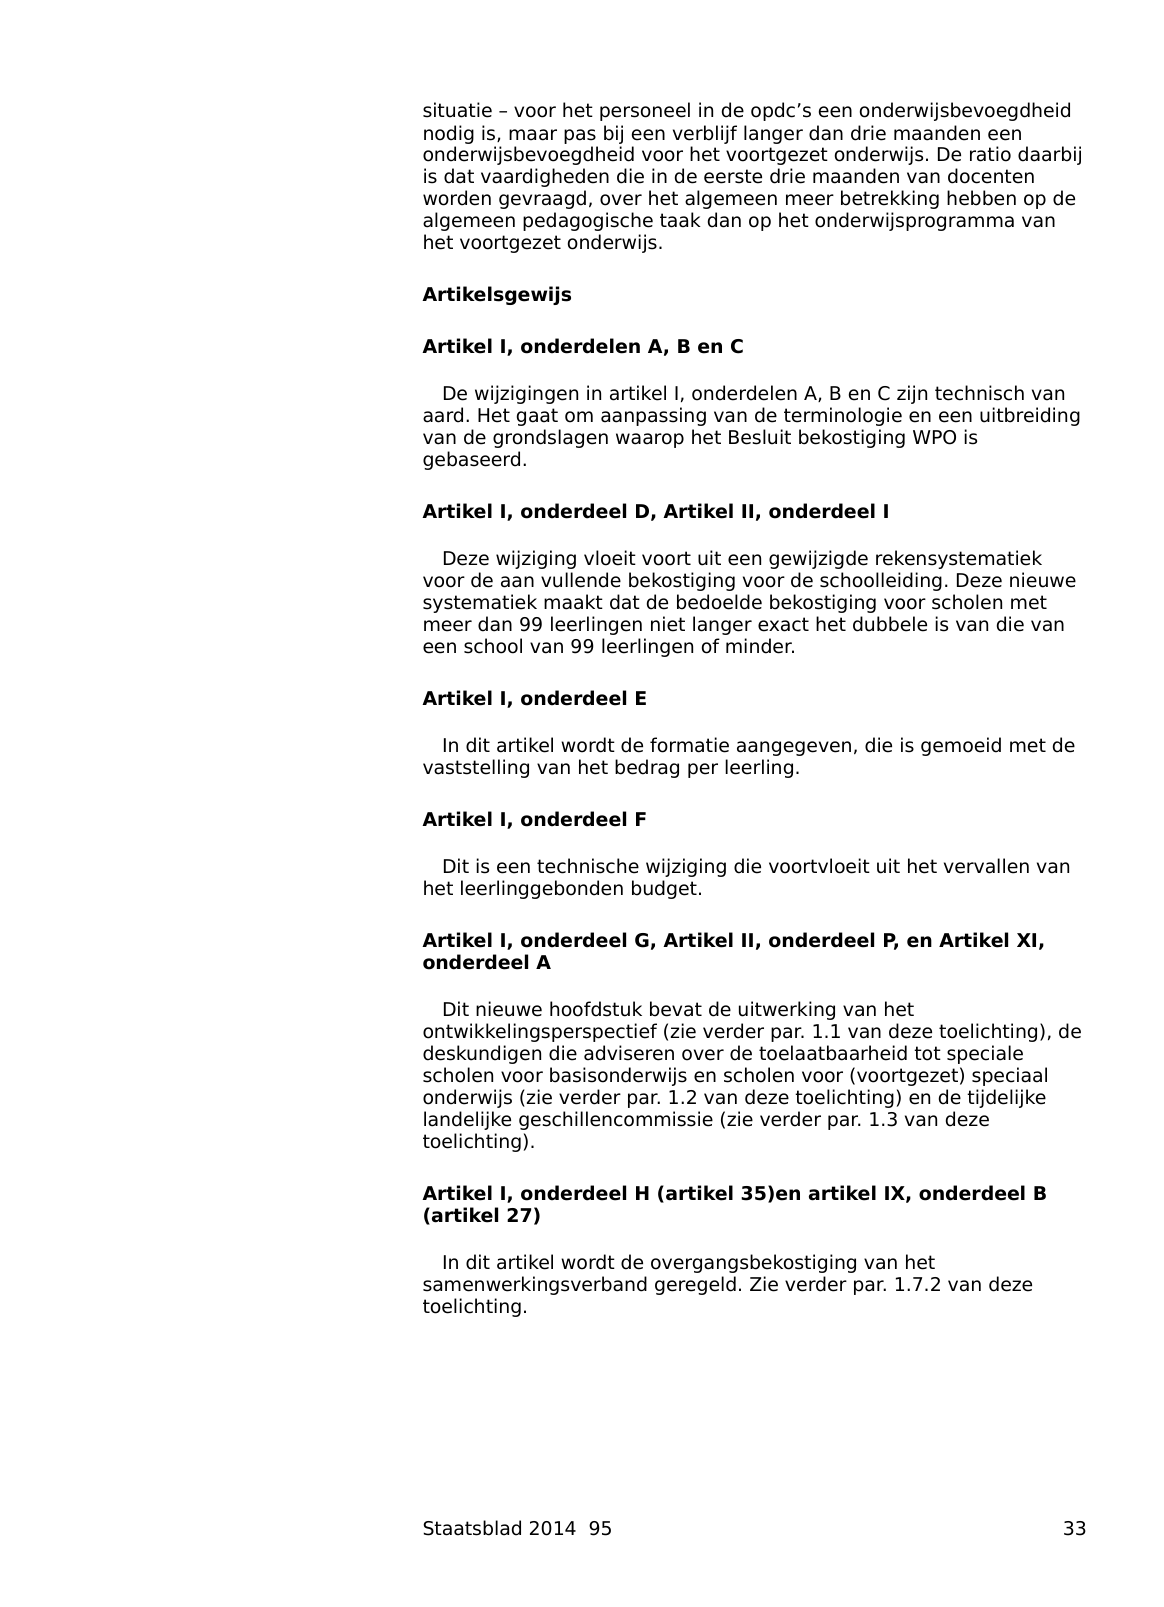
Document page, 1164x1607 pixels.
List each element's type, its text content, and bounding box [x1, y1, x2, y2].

text situatie – voor het personeel in de opdc’s een onderwijsbevoegdheid nodig is, maar pas bij een verblijf langer dan drie maanden een onderwijsbevoegdheid voor het voortgezet onderwijs. De ratio daarbij is dat vaardigheden die in de eerste drie maanden van docenten worden gevraagd, over het algemeen meer betrekking hebben op de algemeen pedagogische taak dan op het onderwijsprogramma van het voortgezet onderwijs. [422, 100, 1087, 254]
subtitle Artikelsgewijs [422, 284, 1087, 306]
subtitle Artikel I, onderdeel H (artikel 35)en artikel IX, onderdeel B (artikel 27) [422, 1183, 1087, 1227]
text Dit nieuwe hoofdstuk bevat de uitwerking van het ontwikkelingsperspectief (zie verder par. 1.1 van deze toelichting), de deskundigen die adviseren over de toelaatbaarheid tot speciale scholen voor basisonderwijs en scholen voor (voortgezet) speciaal onderwijs (zie verder par. 1.2 van deze toelichting) en de tijdelijke landelijke geschillencommissie (zie verder par. 1.3 van deze toelichting). [422, 999, 1087, 1153]
text In dit artikel wordt de formatie aangegeven, die is gemoeid met de vaststelling van het bedrag per leerling. [422, 735, 1087, 779]
subtitle Artikel I, onderdelen A, B en C [422, 336, 1087, 358]
text In dit artikel wordt de overgangsbekostiging van het samenwerkingsverband geregeld. Zie verder par. 1.7.2 van deze toelichting. [422, 1252, 1087, 1318]
subtitle Artikel I, onderdeel G, Artikel II, onderdeel P, en Artikel XI, onderdeel A [422, 930, 1087, 974]
text Dit is een technische wijziging die voortvloeit uit het vervallen van het leerlinggebonden budget. [422, 856, 1087, 900]
subtitle Artikel I, onderdeel E [422, 688, 1087, 710]
subtitle Artikel I, onderdeel F [422, 809, 1087, 831]
text De wijzigingen in artikel I, onderdelen A, B en C zijn technisch van aard. Het gaat om aanpassing van de terminologie en een uitbreiding van de grondslagen waarop het Besluit bekostiging WPO is gebaseerd. [422, 383, 1087, 471]
subtitle Artikel I, onderdeel D, Artikel II, onderdeel I [422, 501, 1087, 523]
text Deze wijziging vloeit voort uit een gewijzigde rekensystematiek voor de aan vullende bekostiging voor de schoolleiding. Deze nieuwe systematiek maakt dat de bedoelde bekostiging voor scholen met meer dan 99 leerlingen niet langer exact het dubbele is van die van een school van 99 leerlingen of minder. [422, 548, 1087, 658]
